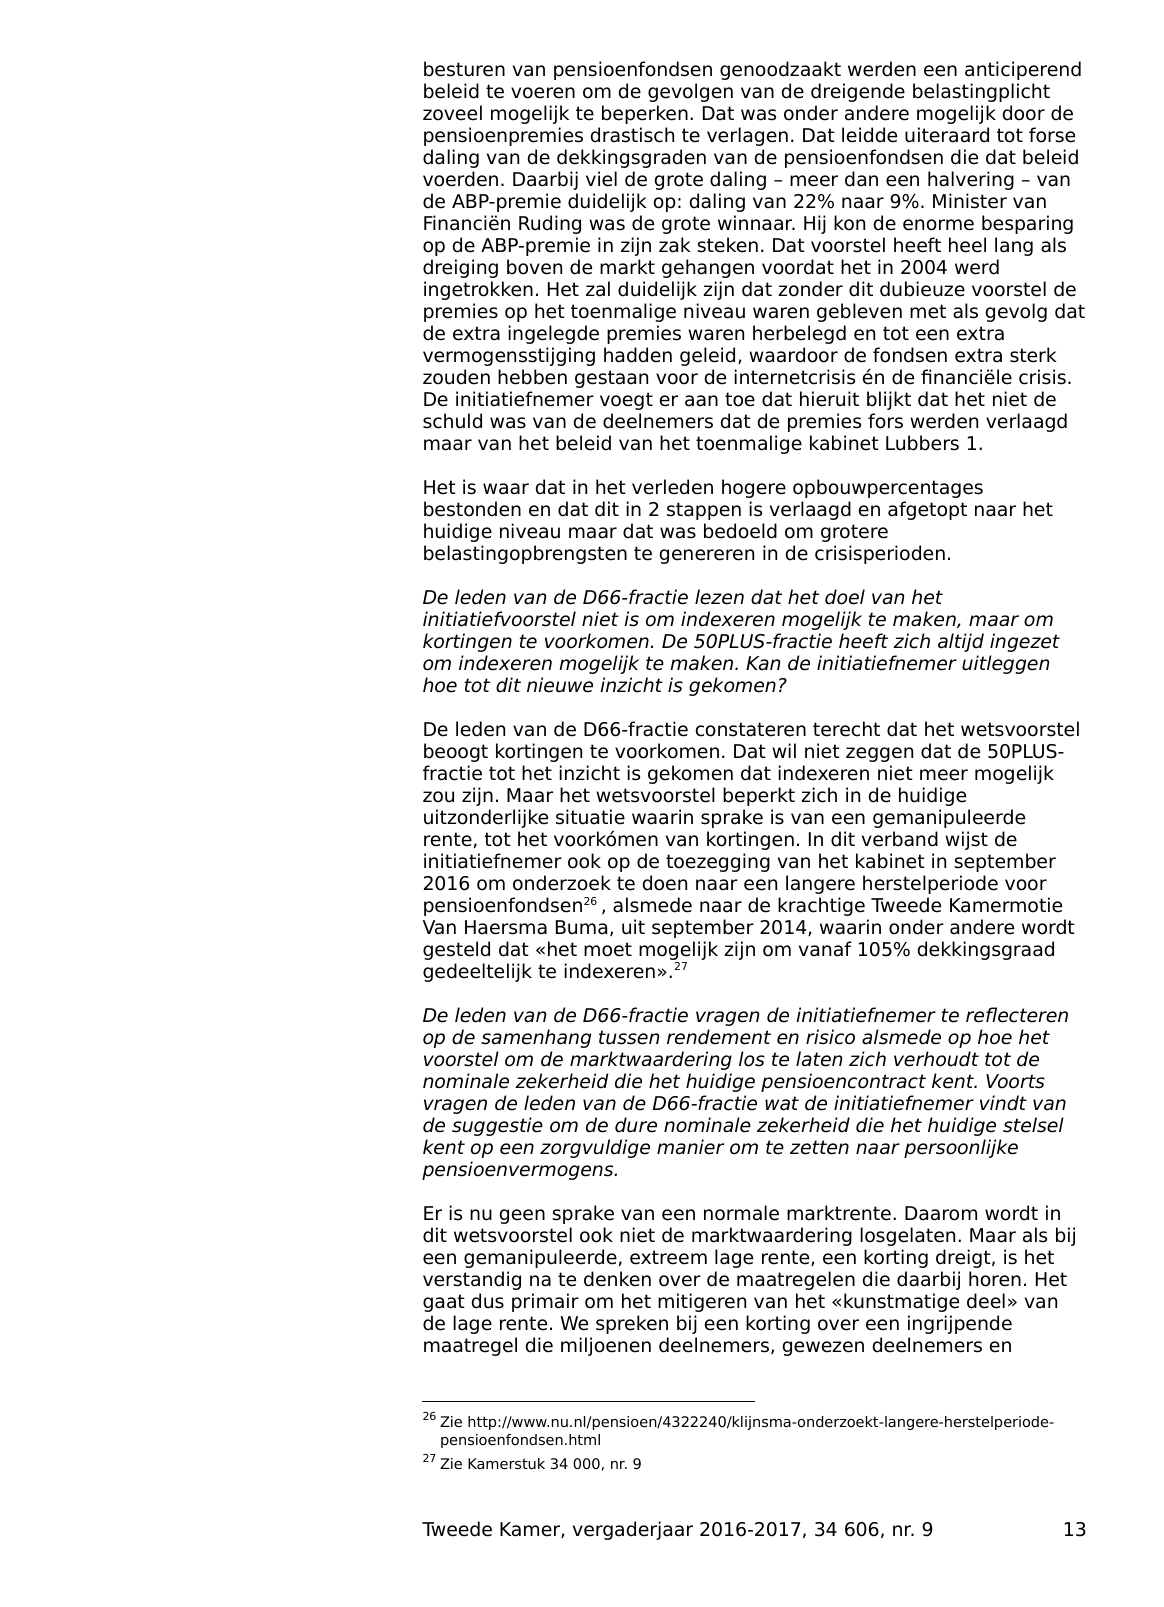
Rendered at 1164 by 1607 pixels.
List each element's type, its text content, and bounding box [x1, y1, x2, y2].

text Er is nu geen sprake van een normale marktrente. Daarom wordt in dit wetsvoorstel ook niet de marktwaardering losgelaten. Maar als bij een gemanipuleerde, extreem lage rente, een korting dreigt, is het verstandig na te denken over de maatregelen die daarbij horen. Het gaat dus primair om het mitigeren van het «kunstmatige deel» van de lage rente. We spreken bij een korting over een ingrijpende maatregel die miljoenen deelnemers, gewezen deelnemers en [422, 1203, 1087, 1357]
text Zie http://www.nu.nl/pensioen/4322240/klijnsma-onderzoekt-langere-herstelperiode-pensioenfondsen.html [422, 1410, 1087, 1449]
text Zie Kamerstuk 34 000, nr. 9 [422, 1452, 1087, 1474]
text Het is waar dat in het verleden hogere opbouwpercentages bestonden en dat dit in 2 stappen is verlaagd en afgetopt naar het huidige niveau maar dat was bedoeld om grotere belastingopbrengsten te genereren in de crisisperioden. [422, 477, 1087, 565]
text De leden van de D66-fractie lezen dat het doel van het initiatiefvoorstel niet is om indexeren mogelijk te maken, maar om kortingen te voorkomen. De 50PLUS-fractie heeft zich altijd ingezet om indexeren mogelijk te maken. Kan de initiatiefnemer uitleggen hoe tot dit nieuwe inzicht is gekomen? [422, 587, 1087, 697]
text De leden van de D66-fractie constateren terecht dat het wetsvoorstel beoogt kortingen te voorkomen. Dat wil niet zeggen dat de 50PLUS-fractie tot het inzicht is gekomen dat indexeren niet meer mogelijk zou zijn. Maar het wetsvoorstel beperkt zich in de huidige uitzonderlijke situatie waarin sprake is van een gemanipuleerde rente, tot het voorkómen van kortingen. In dit verband wijst de initiatiefnemer ook op de toezegging van het kabinet in september 2016 om onderzoek te doen naar een langere herstelperiode voor pensioenfondsen, alsmede naar de krachtige Tweede Kamermotie Van Haersma Buma, uit september 2014, waarin onder andere wordt gesteld dat «het moet mogelijk zijn om vanaf 105% dekkingsgraad gedeeltelijk te indexeren». [422, 719, 1087, 983]
text besturen van pensioenfondsen genoodzaakt werden een anticiperend beleid te voeren om de gevolgen van de dreigende belastingplicht zoveel mogelijk te beperken. Dat was onder andere mogelijk door de pensioenpremies drastisch te verlagen. Dat leidde uiteraard tot forse daling van de dekkingsgraden van de pensioenfondsen die dat beleid voerden. Daarbij viel de grote daling – meer dan een halvering – van de ABP-premie duidelijk op: daling van 22% naar 9%. Minister van Financiën Ruding was de grote winnaar. Hij kon de enorme besparing op de ABP-premie in zijn zak steken. Dat voorstel heeft heel lang als dreiging boven de markt gehangen voordat het in 2004 werd ingetrokken. Het zal duidelijk zijn dat zonder dit dubieuze voorstel de premies op het toenmalige niveau waren gebleven met als gevolg dat de extra ingelegde premies waren herbelegd en tot een extra vermogensstijging hadden geleid, waardoor de fondsen extra sterk zouden hebben gestaan voor de internetcrisis én de financiële crisis. De initiatiefnemer voegt er aan toe dat hieruit blijkt dat het niet de schuld was van de deelnemers dat de premies fors werden verlaagd maar van het beleid van het toenmalige kabinet Lubbers 1. [422, 59, 1087, 455]
text De leden van de D66-fractie vragen de initiatiefnemer te reflecteren op de samenhang tussen rendement en risico alsmede op hoe het voorstel om de marktwaardering los te laten zich verhoudt tot de nominale zekerheid die het huidige pensioencontract kent. Voorts vragen de leden van de D66-fractie wat de initiatiefnemer vindt van de suggestie om de dure nominale zekerheid die het huidige stelsel kent op een zorgvuldige manier om te zetten naar persoonlijke pensioenvermogens. [422, 1005, 1087, 1181]
